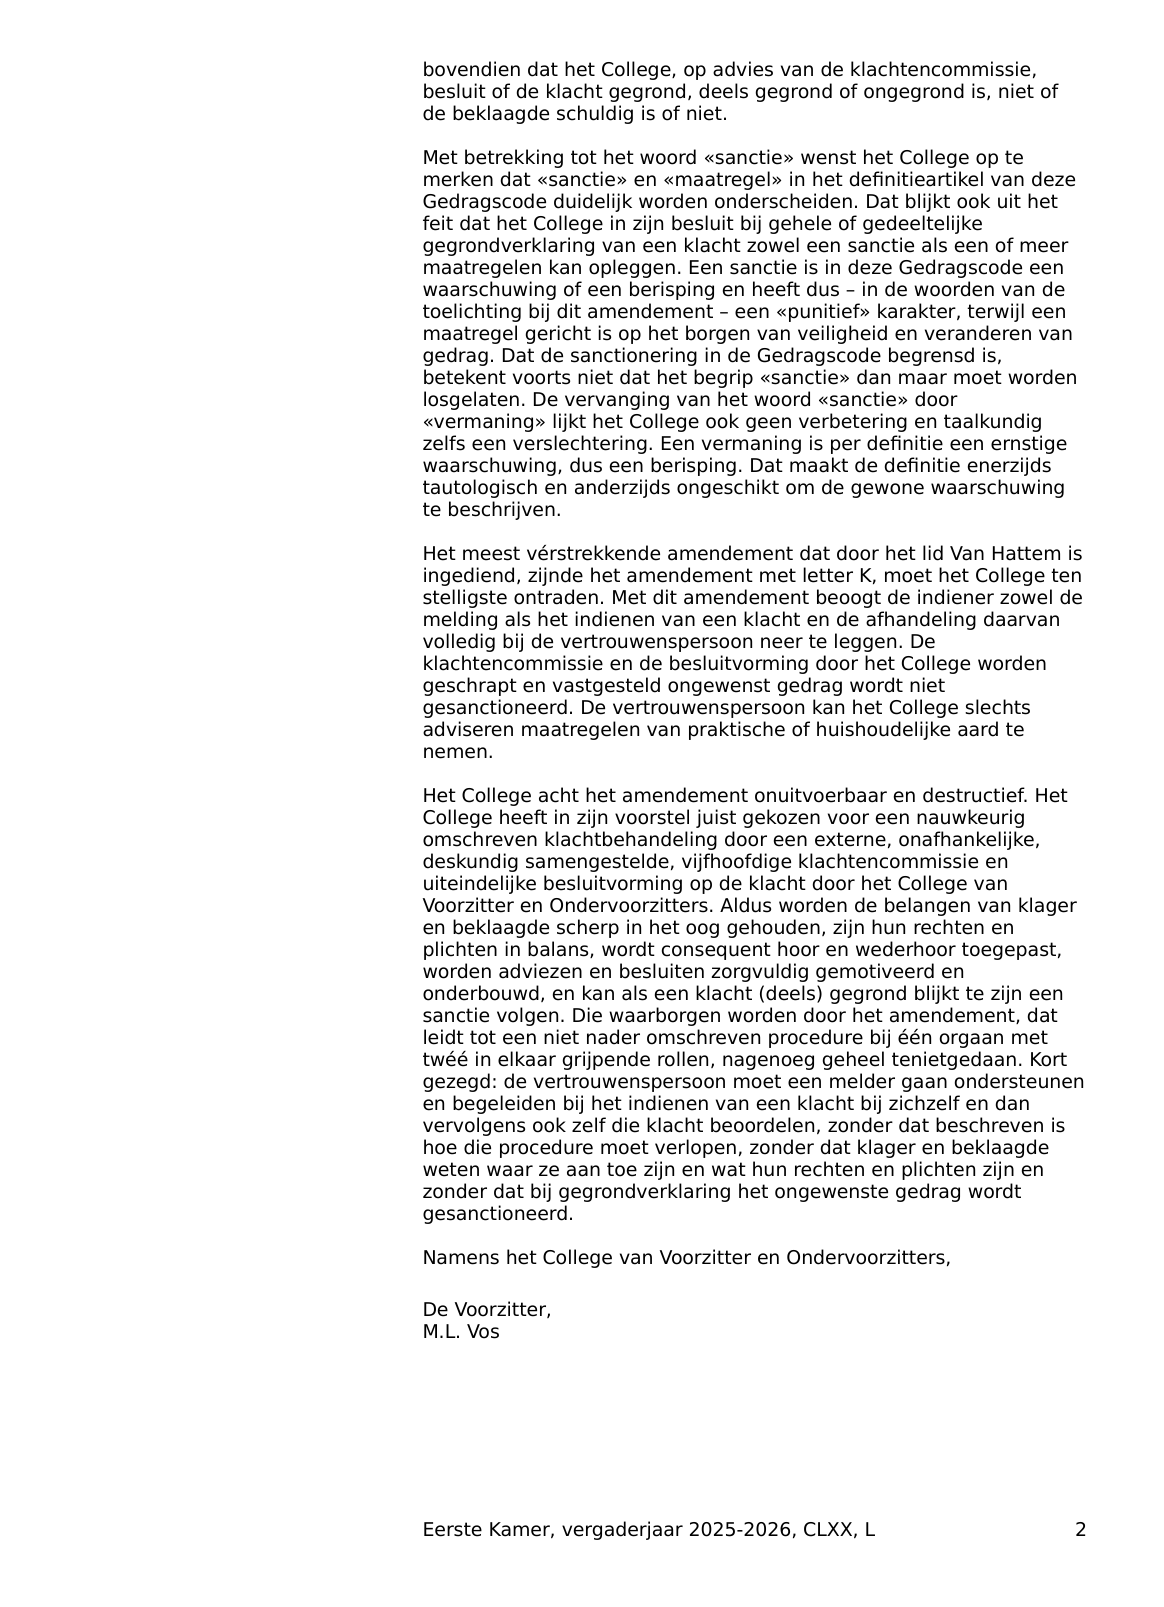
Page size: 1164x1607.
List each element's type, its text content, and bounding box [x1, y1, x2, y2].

text De Voorzitter, M.L. Vos [422, 1299, 1087, 1343]
text bovendien dat het College, op advies van de klachtencommissie, besluit of de klacht gegrond, deels gegrond of ongegrond is, niet of de beklaagde schuldig is of niet. [422, 59, 1087, 125]
text Het College acht het amendement onuitvoerbaar en destructief. Het College heeft in zijn voorstel juist gekozen voor een nauwkeurig omschreven klachtbehandeling door een externe, onafhankelijke, deskundig samengestelde, vijfhoofdige klachtencommissie en uiteindelijke besluitvorming op de klacht door het College van Voorzitter en Ondervoorzitters. Aldus worden de belangen van klager en beklaagde scherp in het oog gehouden, zijn hun rechten en plichten in balans, wordt consequent hoor en wederhoor toegepast, worden adviezen en besluiten zorgvuldig gemotiveerd en onderbouwd, en kan als een klacht (deels) gegrond blijkt te zijn een sanctie volgen. Die waarborgen worden door het amendement, dat leidt tot een niet nader omschreven procedure bij één orgaan met twéé in elkaar grijpende rollen, nagenoeg geheel tenietgedaan. Kort gezegd: de vertrouwenspersoon moet een melder gaan ondersteunen en begeleiden bij het indienen van een klacht bij zichzelf en dan vervolgens ook zelf die klacht beoordelen, zonder dat beschreven is hoe die procedure moet verlopen, zonder dat klager en beklaagde weten waar ze aan toe zijn en wat hun rechten en plichten zijn en zonder dat bij gegrondverklaring het ongewenste gedrag wordt gesanctioneerd. [422, 785, 1087, 1224]
text Met betrekking tot het woord «sanctie» wenst het College op te merken dat «sanctie» en «maatregel» in het definitieartikel van deze Gedragscode duidelijk worden onderscheiden. Dat blijkt ook uit het feit dat het College in zijn besluit bij gehele of gedeeltelijke gegrondverklaring van een klacht zowel een sanctie als een of meer maatregelen kan opleggen. Een sanctie is in deze Gedragscode een waarschuwing of een berisping en heeft dus – in de woorden van de toelichting bij dit amendement – een «punitief» karakter, terwijl een maatregel gericht is op het borgen van veiligheid en veranderen van gedrag. Dat de sanctionering in de Gedragscode begrensd is, betekent voorts niet dat het begrip «sanctie» dan maar moet worden losgelaten. De vervanging van het woord «sanctie» door «vermaning» lijkt het College ook geen verbetering en taalkundig zelfs een verslechtering. Een vermaning is per definitie een ernstige waarschuwing, dus een berisping. Dat maakt de definitie enerzijds tautologisch en anderzijds ongeschikt om de gewone waarschuwing te beschrijven. [422, 147, 1087, 521]
text Het meest vérstrekkende amendement dat door het lid Van Hattem is ingediend, zijnde het amendement met letter K, moet het College ten stelligste ontraden. Met dit amendement beoogt de indiener zowel de melding als het indienen van een klacht en de afhandeling daarvan volledig bij de vertrouwenspersoon neer te leggen. De klachtencommissie en de besluitvorming door het College worden geschrapt en vastgesteld ongewenst gedrag wordt niet gesanctioneerd. De vertrouwenspersoon kan het College slechts adviseren maatregelen van praktische of huishoudelijke aard te nemen. [422, 543, 1087, 763]
text Namens het College van Voorzitter en Ondervoorzitters, [422, 1247, 1087, 1269]
